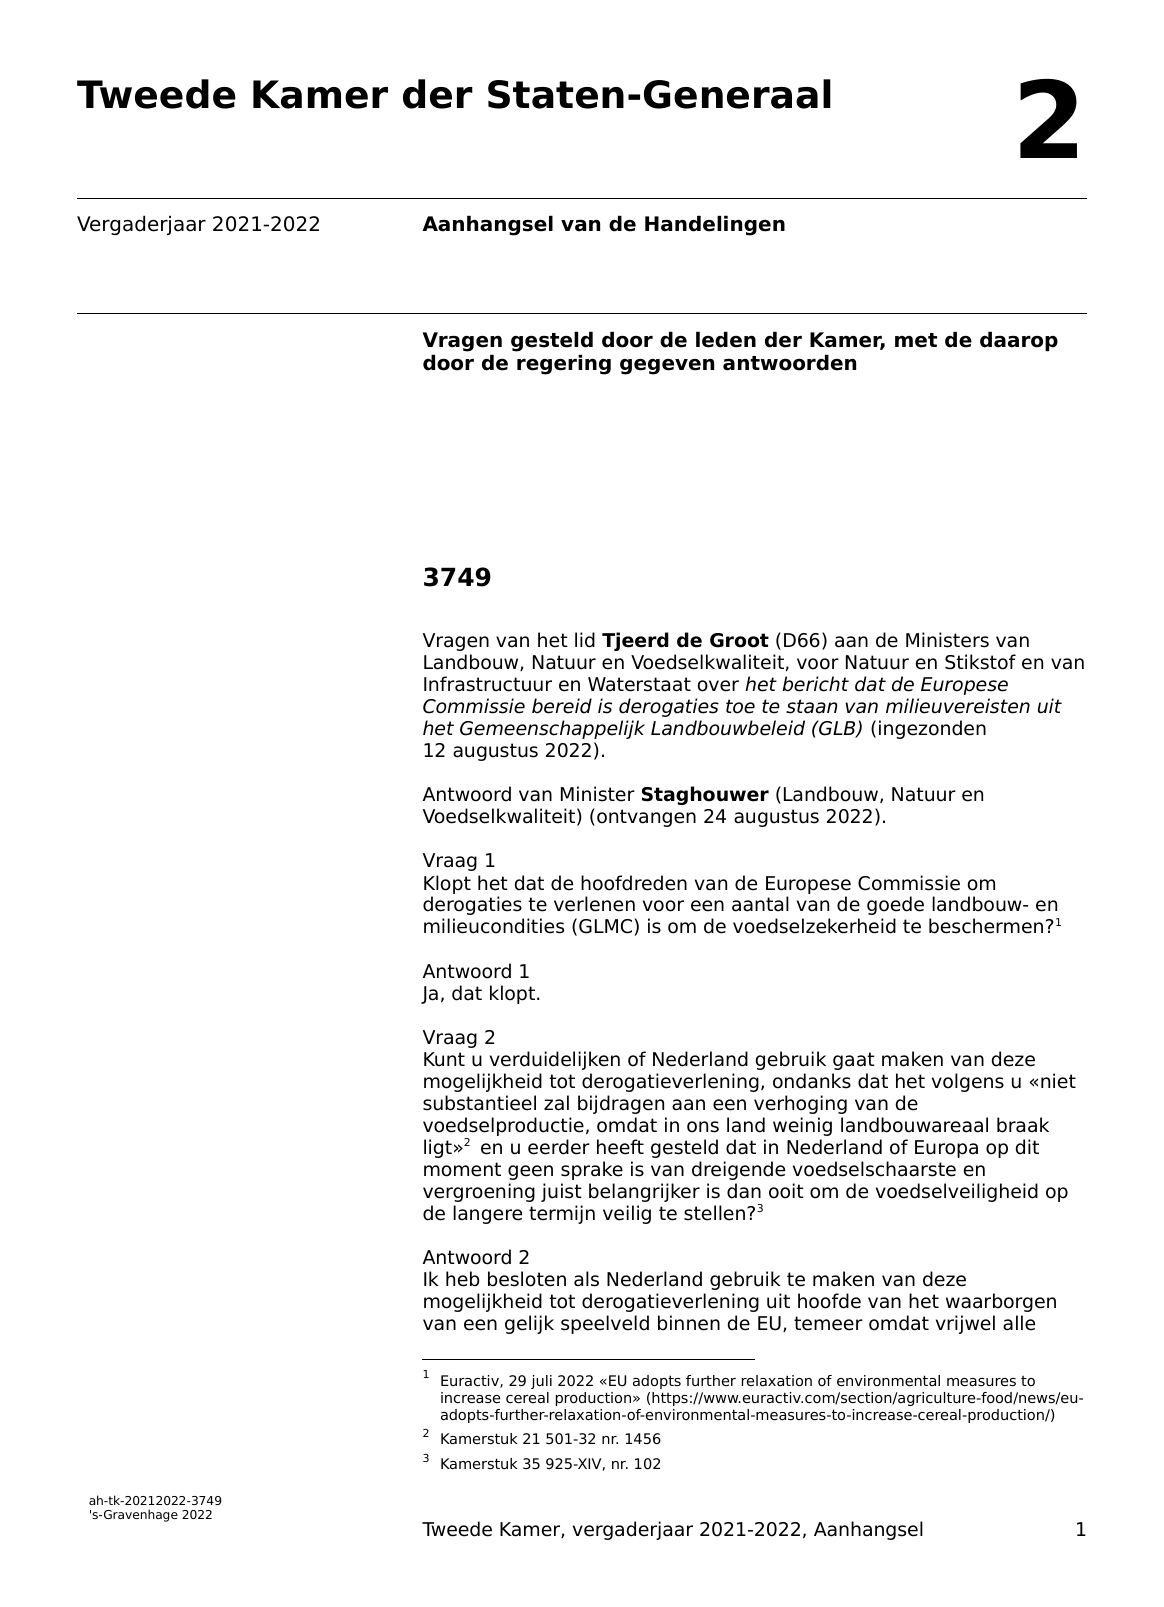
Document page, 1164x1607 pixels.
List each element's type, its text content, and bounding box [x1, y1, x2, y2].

table_header Tweede Kamer der Staten-Generaal [77, 59, 886, 198]
text ah-tk-20212022-3749 [88, 1494, 323, 1508]
text Euractiv, 29 juli 2022 «EU adopts further relaxation of environmental measures to increase cereal production» (https://www.euractiv.com/section/agriculture-food/news/eu-adopts-further-relaxation-of-environmental-measures-to-increase-cereal-production/) [422, 1368, 1087, 1424]
text Antwoord van Minister Staghouwer (Landbouw, Natuur en Voedselkwaliteit) (ontvangen 24 augustus 2022). [422, 784, 1087, 828]
text 3749 [422, 563, 1087, 592]
text Antwoord 2 [422, 1247, 1087, 1269]
table_header 2 [886, 59, 1087, 198]
table_cell Vergaderjaar 2021-2022 [77, 199, 422, 313]
text Kamerstuk 21 501-32 nr. 1456 [422, 1427, 1087, 1449]
text Klopt het dat de hoofdreden van de Europese Commissie om derogaties te verlenen voor een aantal van de goede landbouw- en milieucondities (GLMC) is om de voedselzekerheid te beschermen? [422, 872, 1087, 938]
table_cell Aanhangsel van de Handelingen [422, 199, 1087, 313]
text Ik heb besloten als Nederland gebruik te maken van deze mogelijkheid tot derogatieverlening uit hoofde van het waarborgen van een gelijk speelveld binnen de EU, temeer omdat vrijwel alle [422, 1269, 1087, 1334]
text Antwoord 1 [422, 961, 1087, 982]
table_cell [77, 314, 422, 375]
table_cell Vragen gesteld door de leden der Kamer, met de daarop door de regering gegeven antwoorden [422, 314, 1087, 375]
text 's-Gravenhage 2022 [88, 1508, 323, 1522]
text Vraag 2 [422, 1027, 1087, 1049]
text Kunt u verduidelijken of Nederland gebruik gaat maken van deze mogelijkheid tot derogatieverlening, ondanks dat het volgens u «niet substantieel zal bijdragen aan een verhoging van de voedselproductie, omdat in ons land weinig landbouwareaal braak ligt» en u eerder heeft gesteld dat in Nederland of Europa op dit moment geen sprake is van dreigende voedselschaarste en vergroening juist belangrijker is dan ooit om de voedselveiligheid op de langere termijn veilig te stellen? [422, 1049, 1087, 1224]
text Ja, dat klopt. [422, 982, 1087, 1004]
text Vraag 1 [422, 850, 1087, 872]
text Kamerstuk 35 925-XIV, nr. 102 [422, 1452, 1087, 1474]
text Vragen van het lid Tjeerd de Groot (D66) aan de Ministers van Landbouw, Natuur en Voedselkwaliteit, voor Natuur en Stikstof en van Infrastructuur en Waterstaat over het bericht dat de Europese Commissie bereid is derogaties toe te staan van milieuvereisten uit het Gemeenschappelijk Landbouwbeleid (GLB) (ingezonden 12 augustus 2022). [422, 630, 1087, 762]
